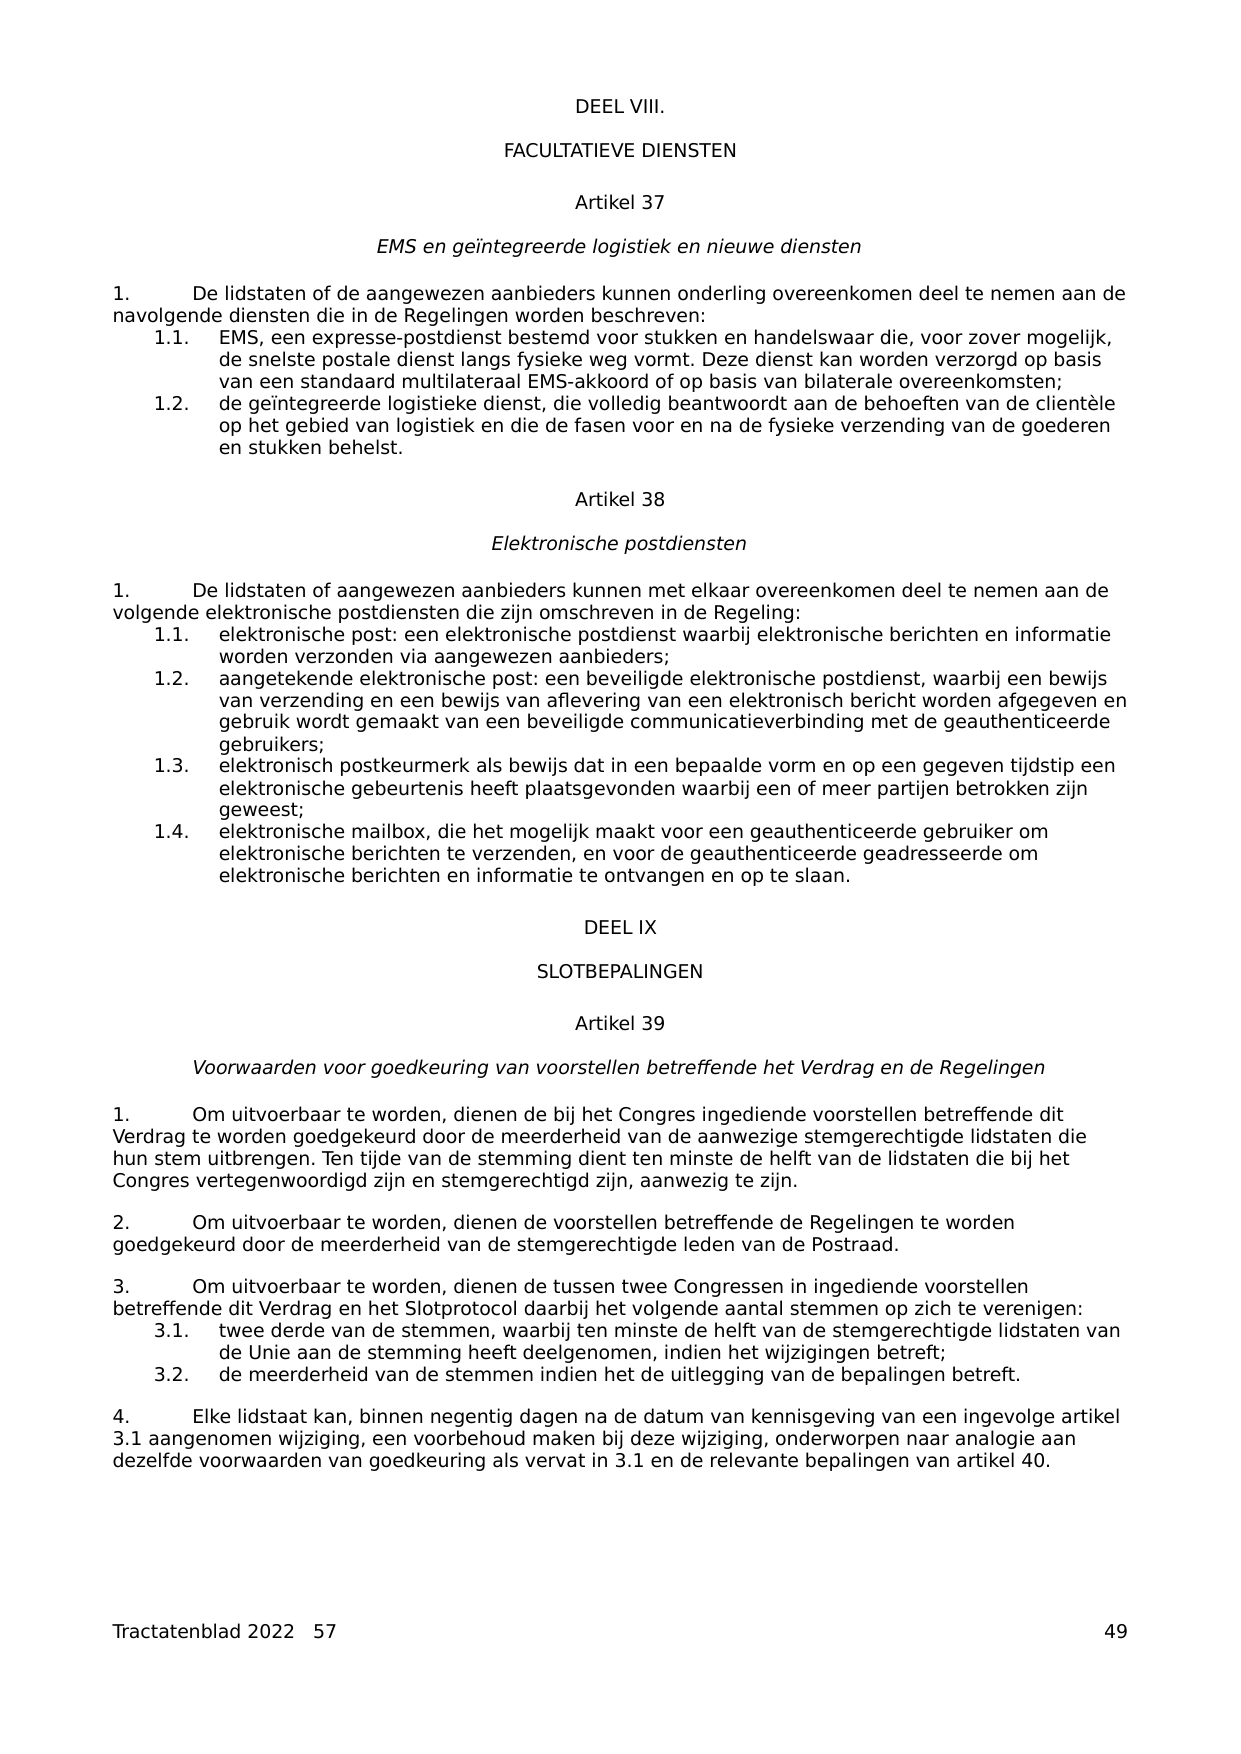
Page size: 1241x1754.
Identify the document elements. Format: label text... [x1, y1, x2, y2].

text 4. Elke lidstaat kan, binnen negentig dagen na de datum van kennisgeving van een ingevolge artikel 3.1 aangenomen wijziging, een voorbehoud maken bij deze wijziging, onderworpen naar analogie aan dezelfde voorwaarden van goedkeuring als vervat in 3.1 en de relevante bepalingen van artikel 40. [112, 1406, 1128, 1472]
text 1. Om uitvoerbaar te worden, dienen de bij het Congres ingediende voorstellen betreffende dit Verdrag te worden goedgekeurd door de meerderheid van de aanwezige stemgerechtigde lidstaten die hun stem uitbrengen. Ten tijde van de stemming dient ten minste de helft van de lidstaten die bij het Congres vertegenwoordigd zijn en stemgerechtigd zijn, aanwezig te zijn. [112, 1104, 1128, 1192]
subtitle Artikel 37 EMS en geïntegreerde logistiek en nieuwe diensten [112, 192, 1128, 258]
text 1.3. elektronisch postkeurmerk als bewijs dat in een bepaalde vorm en op een gegeven tijdstip een elektronische gebeurtenis heeft plaatsgevonden waarbij een of meer partijen betrokken zijn geweest; [153, 755, 1128, 821]
subtitle Artikel 39 Voorwaarden voor goedkeuring van voorstellen betreffende het Verdrag en de Regelingen [112, 1013, 1128, 1079]
text 1. De lidstaten of aangewezen aanbieders kunnen met elkaar overeenkomen deel te nemen aan de volgende elektronische postdiensten die zijn omschreven in de Regeling: [112, 579, 1128, 623]
text 1.1. EMS, een expresse-postdienst bestemd voor stukken en handelswaar die, voor zover mogelijk, de snelste postale dienst langs fysieke weg vormt. Deze dienst kan worden verzorgd op basis van een standaard multilateraal EMS-akkoord of op basis van bilaterale overeenkomsten; [153, 327, 1128, 393]
text 3.1. twee derde van de stemmen, waarbij ten minste de helft van de stemgerechtigde lidstaten van de Unie aan de stemming heeft deelgenomen, indien het wijzigingen betreft; [153, 1320, 1128, 1364]
subtitle DEEL VIII. FACULTATIEVE DIENSTEN [112, 96, 1128, 162]
text 3.2. de meerderheid van de stemmen indien het de uitlegging van de bepalingen betreft. [153, 1364, 1128, 1386]
text 1.1. elektronische post: een elektronische postdienst waarbij elektronische berichten en informatie worden verzonden via aangewezen aanbieders; [153, 623, 1128, 667]
subtitle DEEL IX SLOTBEPALINGEN [112, 917, 1128, 983]
text 2. Om uitvoerbaar te worden, dienen de voorstellen betreffende de Regelingen te worden goedgekeurd door de meerderheid van de stemgerechtigde leden van de Postraad. [112, 1212, 1128, 1256]
text 3. Om uitvoerbaar te worden, dienen de tussen twee Congressen in ingediende voorstellen betreffende dit Verdrag en het Slotprotocol daarbij het volgende aantal stemmen op zich te verenigen: [112, 1276, 1128, 1320]
text 1.2. aangetekende elektronische post: een beveiligde elektronische postdienst, waarbij een bewijs van verzending en een bewijs van aflevering van een elektronisch bericht worden afgegeven en gebruik wordt gemaakt van een beveiligde communicatieverbinding met de geauthenticeerde gebruikers; [153, 667, 1128, 755]
text 1.4. elektronische mailbox, die het mogelijk maakt voor een geauthenticeerde gebruiker om elektronische berichten te verzenden, en voor de geauthenticeerde geadresseerde om elektronische berichten en informatie te ontvangen en op te slaan. [153, 821, 1128, 887]
subtitle Artikel 38 Elektronische postdiensten [112, 489, 1128, 554]
text 1. De lidstaten of de aangewezen aanbieders kunnen onderling overeenkomen deel te nemen aan de navolgende diensten die in de Regelingen worden beschreven: [112, 283, 1128, 327]
text 1.2. de geïntegreerde logistieke dienst, die volledig beantwoordt aan de behoeften van de clientèle op het gebied van logistiek en die de fasen voor en na de fysieke verzending van de goederen en stukken behelst. [153, 393, 1128, 459]
